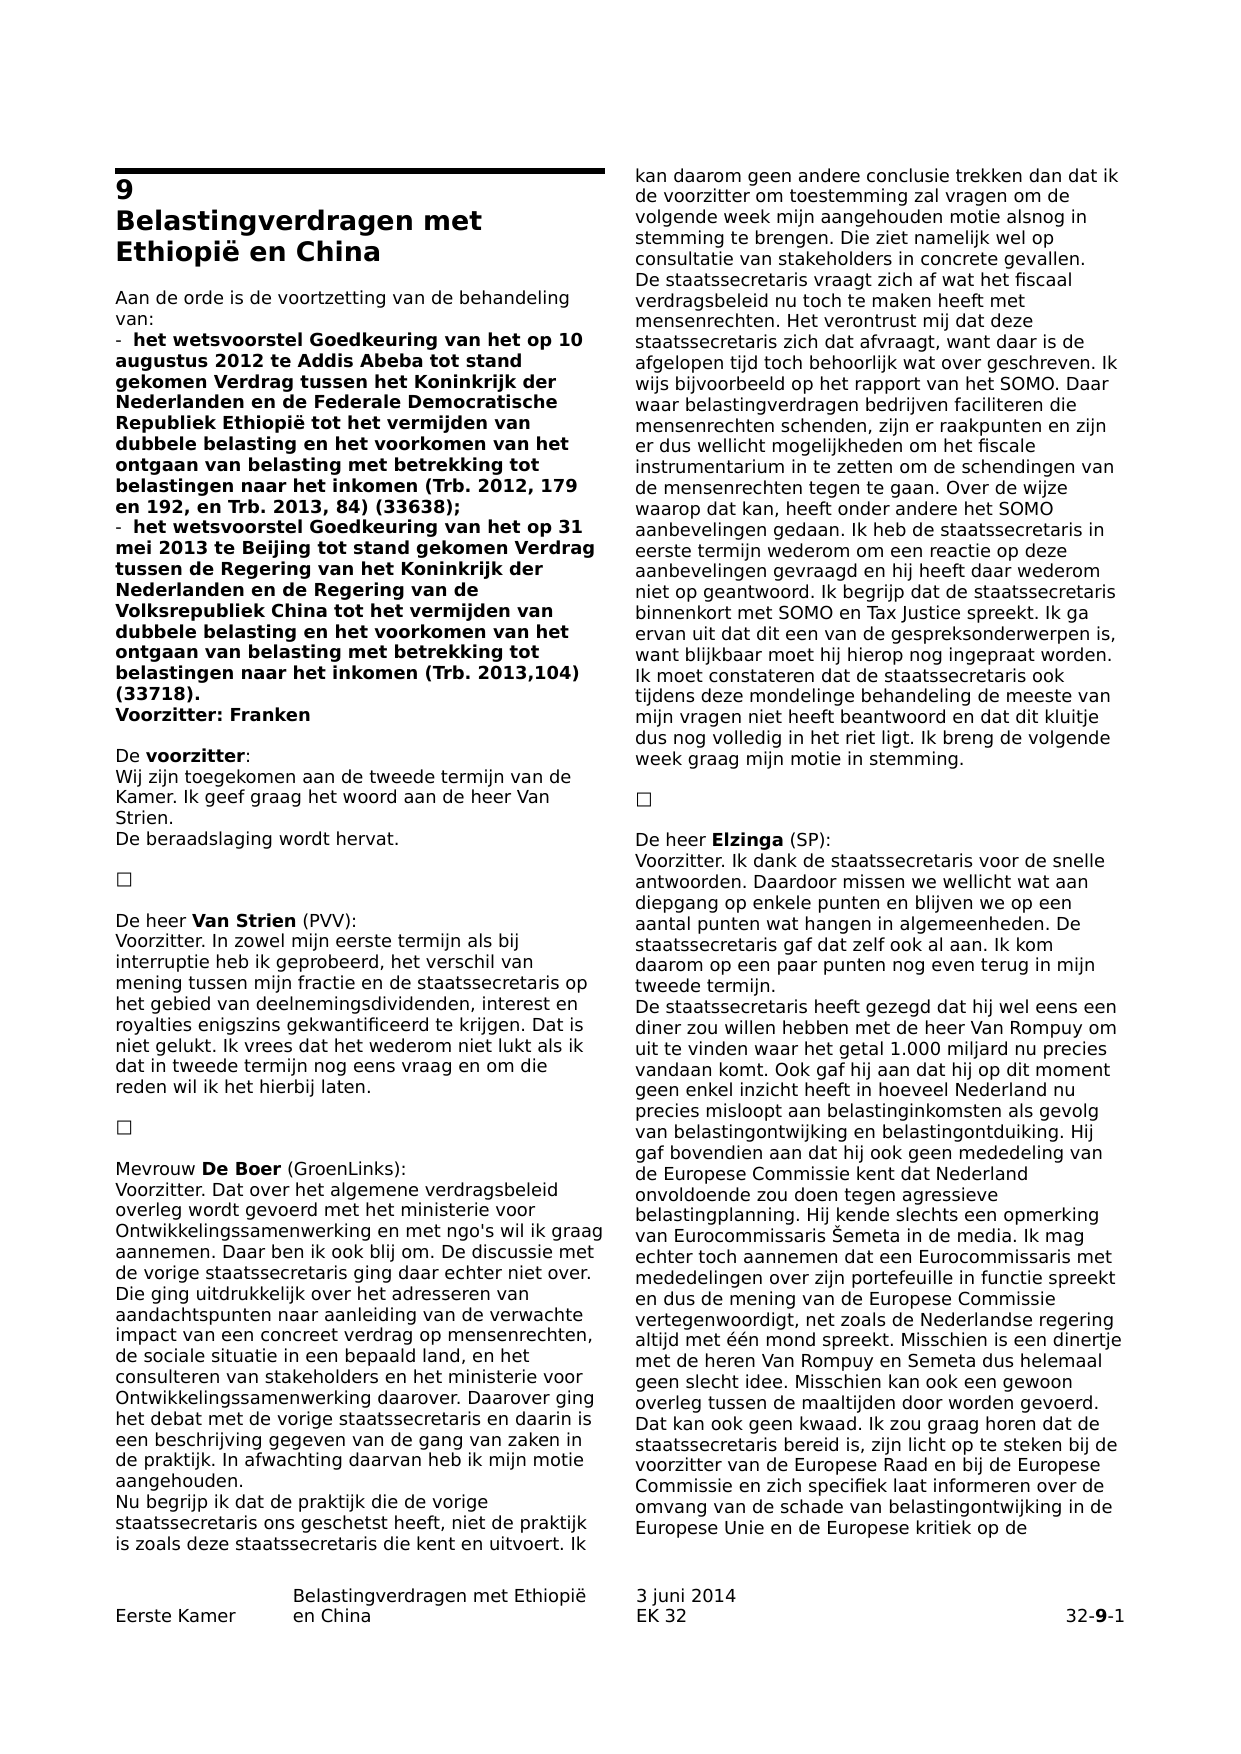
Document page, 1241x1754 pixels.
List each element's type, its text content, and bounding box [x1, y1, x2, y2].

text Voorzitter: Franken [115, 705, 605, 726]
text kan daarom geen andere conclusie trekken dan dat ik de voorzitter om toestemming zal vragen om de volgende week mijn aangehouden motie alsnog in stemming te brengen. Die ziet namelijk wel op consultatie van stakeholders in concrete gevallen. [635, 165, 1125, 269]
text Voorzitter. In zowel mijn eerste termijn als bij interruptie heb ik geprobeerd, het verschil van mening tussen mijn fractie en de staatssecretaris op het gebied van deelnemingsdividenden, interest en royalties enigszins gekwantificeerd te krijgen. Dat is niet gelukt. Ik vrees dat het wederom niet lukt als ik dat in tweede termijn nog eens vraag en om die reden wil ik het hierbij laten. [115, 931, 605, 1098]
text Wij zijn toegekomen aan de tweede termijn van de Kamer. Ik geef graag het woord aan de heer Van Strien. [115, 766, 605, 829]
list het wetsvoorstel Goedkeuring van het op 31 mei 2013 te Beijing tot stand gekomen Verdrag tussen de Regering van het Koninkrijk der Nederlanden en de Regering van de Volksrepubliek China tot het vermijden van dubbele belasting en het voorkomen van het ontgaan van belasting met betrekking tot belastingen naar het inkomen (Trb. 2013,104) (33718). [115, 517, 605, 705]
list het wetsvoorstel Goedkeuring van het op 10 augustus 2012 te Addis Abeba tot stand gekomen Verdrag tussen het Koninkrijk der Nederlanden en de Federale Democratische Republiek Ethiopië tot het vermijden van dubbele belasting en het voorkomen van het ontgaan van belasting met betrekking tot belastingen naar het inkomen (Trb. 2012, 179 en 192, en Trb. 2013, 84) (33638); [115, 330, 605, 517]
text ⬜ [115, 870, 605, 890]
text De heer Van Strien (PVV): [115, 910, 605, 931]
text Ik moet constateren dat de staatssecretaris ook tijdens deze mondelinge behandeling de meeste van mijn vragen niet heeft beantwoord en dat dit kluitje dus nog volledig in het riet ligt. Ik breng de volgende week graag mijn motie in stemming. [635, 665, 1125, 769]
text De staatssecretaris heeft gezegd dat hij wel eens een diner zou willen hebben met de heer Van Rompuy om uit te vinden waar het getal 1.000 miljard nu precies vandaan komt. Ook gaf hij aan dat hij op dit moment geen enkel inzicht heeft in hoeveel Nederland nu precies misloopt aan belastinginkomsten als gevolg van belastingontwijking en belastingontduiking. Hij gaf bovendien aan dat hij ook geen mededeling van de Europese Commissie kent dat Nederland onvoldoende zou doen tegen agressieve belastingplanning. Hij kende slechts een opmerking van Eurocommissaris Šemeta in de media. Ik mag echter toch aannemen dat een Eurocommissaris met mededelingen over zijn portefeuille in functie spreekt en dus de mening van de Europese Commissie vertegenwoordigt, net zoals de Nederlandse regering altijd met één mond spreekt. Misschien is een dinertje met de heren Van Rompuy en Semeta dus helemaal geen slecht idee. Misschien kan ook een gewoon overleg tussen de maaltijden door worden gevoerd. Dat kan ook geen kwaad. Ik zou graag horen dat de staatssecretaris bereid is, zijn licht op te steken bij de voorzitter van de Europese Raad en bij de Europese Commissie en zich specifiek laat informeren over de omvang van de schade van belastingontwijking in de Europese Unie en de Europese kritiek op de [635, 997, 1125, 1538]
text Mevrouw De Boer (GroenLinks): [115, 1158, 605, 1179]
title 9 Belastingverdragen met Ethiopië en China [115, 174, 605, 268]
text De voorzitter: [115, 746, 605, 766]
text Voorzitter. Dat over het algemene verdragsbeleid overleg wordt gevoerd met het ministerie voor Ontwikkelingssamenwerking en met ngo's wil ik graag aannemen. Daar ben ik ook blij om. De discussie met de vorige staatssecretaris ging daar echter niet over. Die ging uitdrukkelijk over het adresseren van aandachtspunten naar aanleiding van de verwachte impact van een concreet verdrag op mensenrechten, de sociale situatie in een bepaald land, en het consulteren van stakeholders en het ministerie voor Ontwikkelingssamenwerking daarover. Daarover ging het debat met de vorige staatssecretaris en daarin is een beschrijving gegeven van de gang van zaken in de praktijk. In afwachting daarvan heb ik mijn motie aangehouden. [115, 1179, 605, 1492]
text Nu begrijp ik dat de praktijk die de vorige staatssecretaris ons geschetst heeft, niet de praktijk is zoals deze staatssecretaris die kent en uitvoert. Ik [115, 1492, 605, 1554]
text De beraadslaging wordt hervat. [115, 829, 605, 850]
text Aan de orde is de voortzetting van de behandeling van: [115, 288, 605, 330]
text ⬜ [115, 1118, 605, 1138]
text ⬜ [635, 789, 1125, 810]
text Voorzitter. Ik dank de staatssecretaris voor de snelle antwoorden. Daardoor missen we wellicht wat aan diepgang op enkele punten en blijven we op een aantal punten wat hangen in algemeenheden. De staatssecretaris gaf dat zelf ook al aan. Ik kom daarom op een paar punten nog even terug in mijn tweede termijn. [635, 851, 1125, 997]
text De heer Elzinga (SP): [635, 830, 1125, 851]
text De staatssecretaris vraagt zich af wat het fiscaal verdragsbeleid nu toch te maken heeft met mensenrechten. Het verontrust mij dat deze staatssecretaris zich dat afvraagt, want daar is de afgelopen tijd toch behoorlijk wat over geschreven. Ik wijs bijvoorbeeld op het rapport van het SOMO. Daar waar belastingverdragen bedrijven faciliteren die mensenrechten schenden, zijn er raakpunten en zijn er dus wellicht mogelijkheden om het fiscale instrumentarium in te zetten om de schendingen van de mensenrechten tegen te gaan. Over de wijze waarop dat kan, heeft onder andere het SOMO aanbevelingen gedaan. Ik heb de staatssecretaris in eerste termijn wederom om een reactie op deze aanbevelingen gevraagd en hij heeft daar wederom niet op geantwoord. Ik begrijp dat de staatssecretaris binnenkort met SOMO en Tax Justice spreekt. Ik ga ervan uit dat dit een van de gespreksonderwerpen is, want blijkbaar moet hij hierop nog ingepraat worden. [635, 269, 1125, 665]
